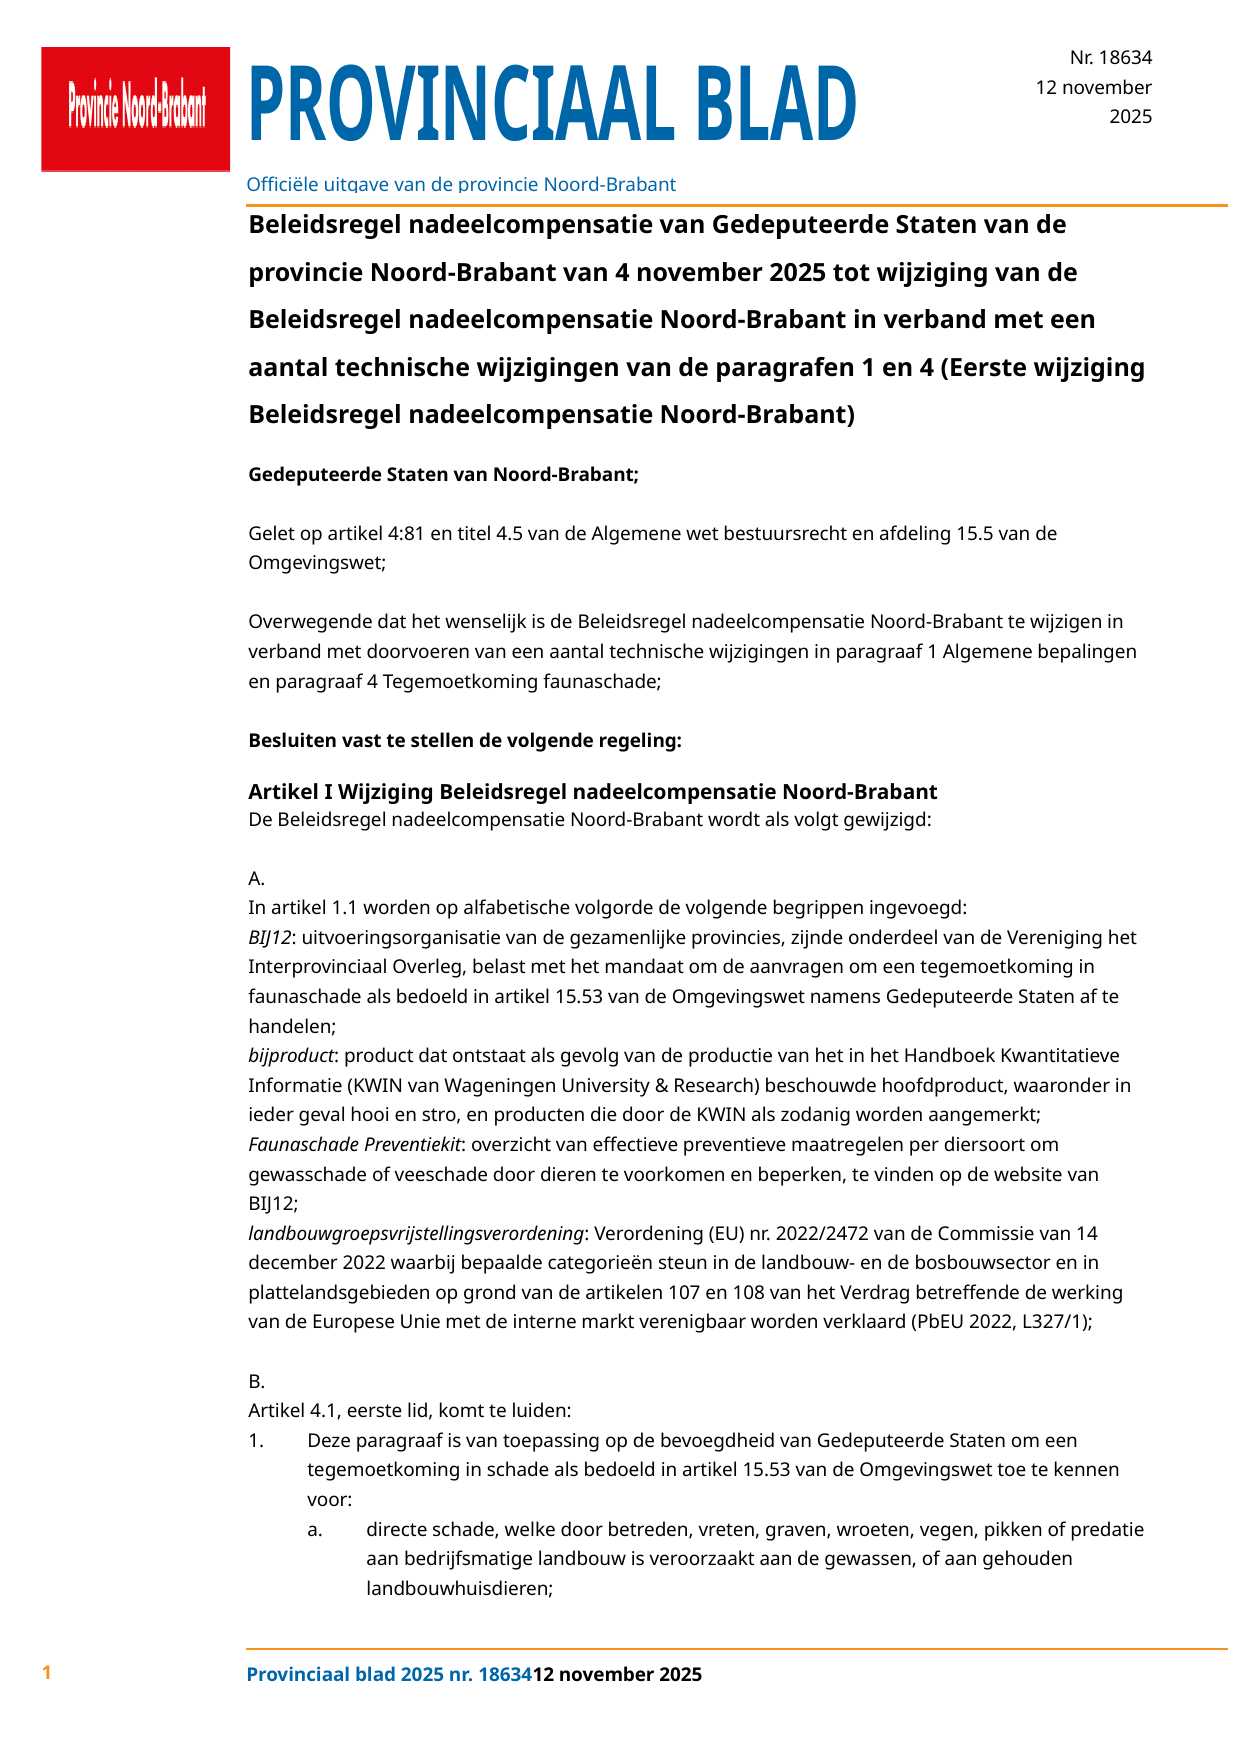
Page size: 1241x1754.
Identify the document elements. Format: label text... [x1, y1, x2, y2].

text De Beleidsregel nadeelcompensatie Noord-Brabant wordt als volgt gewijzigd: [248, 806, 1152, 832]
text BIJ12: uitvoeringsorganisatie van de gezamenlijke provincies, zijnde onderdeel van de Vereniging het Interprovinciaal Overleg, belast met het mandaat om de aanvragen om een tegemoetkoming in faunaschade als bedoeld in artikel 15.53 van de Omgevingswet namens Gedeputeerde Staten af te handelen; [248, 924, 1152, 1039]
picture [41, 47, 231, 172]
list Deze paragraaf is van toepassing op de bevoegdheid van Gedeputeerde Staten om een tegemoetkoming in schade als bedoeld in artikel 15.53 van de Omgevingswet toe te kennen voor: [248, 1427, 1152, 1512]
text Gedeputeerde Staten van Noord-Brabant; [248, 461, 1152, 486]
text A. [248, 865, 1152, 891]
text bijproduct: product dat ontstaat als gevolg van de productie van het in het Handboek Kwantitatieve Informatie (KWIN van Wageningen University & Research) beschouwde hoofdproduct, waaronder in ieder geval hooi en stro, en producten die door de KWIN als zodanig worden aangemerkt; [248, 1042, 1152, 1127]
text In artikel 1.1 worden op alfabetische volgorde de volgende begrippen ingevoegd: [248, 894, 1152, 920]
text Beleidsregel nadeelcompensatie van Gedeputeerde Staten van de provincie Noord-Brabant van 4 november 2025 tot wijziging van de Beleidsregel nadeelcompensatie Noord-Brabant in verband met een aantal technische wijzigingen van de paragrafen 1 en 4 (Eerste wijziging Beleidsregel nadeelcompensatie Noord-Brabant) [248, 207, 1152, 431]
text Artikel I Wijziging Beleidsregel nadeelcompensatie Noord-Brabant [248, 777, 1152, 806]
text B. [248, 1368, 1152, 1394]
list directe schade, welke door betreden, vreten, graven, wroeten, vegen, pikken of predatie aan bedrijfsmatige landbouw is veroorzaakt aan de gewassen, of aan gehouden landbouwhuisdieren; [307, 1516, 1152, 1601]
text Artikel 4.1, eerste lid, komt te luiden: [248, 1397, 1152, 1423]
text Faunaschade Preventiekit: overzicht van effectieve preventieve maatregelen per diersoort om gewasschade of veeschade door dieren te voorkomen en beperken, te vinden op de website van BIJ12; [248, 1131, 1152, 1216]
text landbouwgroepsvrijstellingsverordening: Verordening (EU) nr. 2022/2472 van de Commissie van 14 december 2022 waarbij bepaalde categorieën steun in de landbouw- en de bosbouwsector en in plattelandsgebieden op grond van de artikelen 107 en 108 van het Verdrag betreffende de werking van de Europese Unie met de interne markt verenigbaar worden verklaard (PbEU 2022, L327/1); [248, 1220, 1152, 1334]
text Gelet op artikel 4:81 en titel 4.5 van de Algemene wet bestuursrecht en afdeling 15.5 van de Omgevingswet; [248, 520, 1152, 575]
text Besluiten vast te stellen de volgende regeling: [248, 727, 1152, 753]
text Overwegende dat het wenselijk is de Beleidsregel nadeelcompensatie Noord-Brabant te wijzigen in verband met doorvoeren van een aantal technische wijzigingen in paragraaf 1 Algemene bepalingen en paragraaf 4 Tegemoetkoming faunaschade; [248, 609, 1152, 693]
